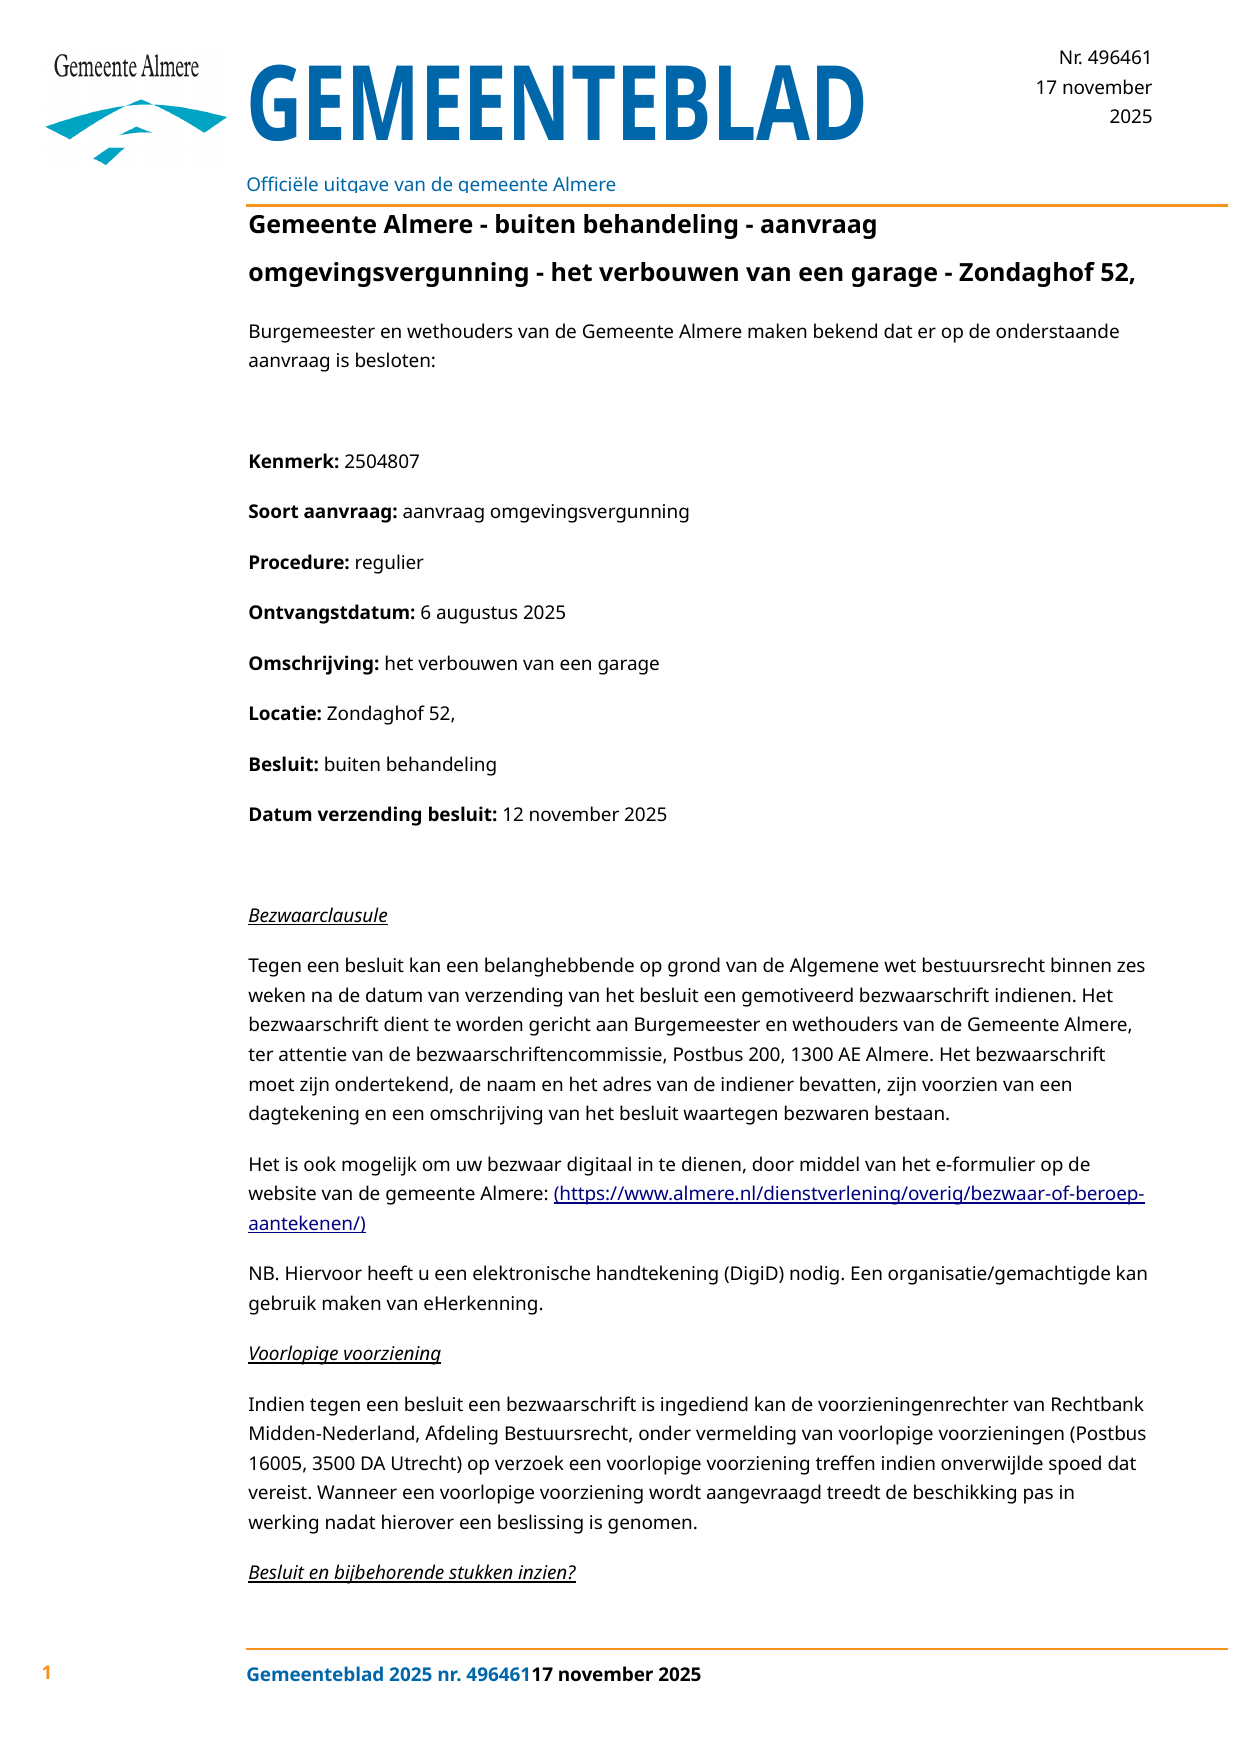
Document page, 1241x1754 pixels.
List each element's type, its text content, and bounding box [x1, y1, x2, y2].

text Het is ook mogelijk om uw bezwaar digitaal in te dienen, door middel van het e-formulier op de website van de gemeente Almere: (https://www.almere.nl/dienstverlening/overig/bezwaar-of-beroep-aantekenen/) [248, 1151, 1152, 1236]
text Ontvangstdatum: 6 augustus 2025 [248, 599, 1152, 625]
text Kenmerk: 2504807 [248, 448, 1152, 474]
picture [41, 47, 231, 172]
text Locatie: Zondaghof 52, [248, 700, 1152, 726]
text Omschrijving: het verbouwen van een garage [248, 650, 1152, 676]
text Besluit: buiten behandeling [248, 751, 1152, 777]
text Soort aanvraag: aanvraag omgevingsvergunning [248, 499, 1152, 524]
text Burgemeester en wethouders van de Gemeente Almere maken bekend dat er op de onderstaande aanvraag is besloten: [248, 318, 1152, 373]
text Datum verzending besluit: 12 november 2025 [248, 801, 1152, 827]
text Procedure: regulier [248, 549, 1152, 575]
text Gemeente Almere - buiten behandeling - aanvraag omgevingsvergunning - het verbouwen van een garage - Zondaghof 52, [248, 207, 1152, 288]
text NB. Hiervoor heeft u een elektronische handtekening (DigiD) nodig. Een organisatie/gemachtigde kan gebruik maken van eHerkenning. [248, 1260, 1152, 1316]
text Bezwaarclausule [248, 902, 1152, 928]
text Tegen een besluit kan een belanghebbende op grond van de Algemene wet bestuursrecht binnen zes weken na de datum van verzending van het besluit een gemotiveerd bezwaarschrift indienen. Het bezwaarschrift dient te worden gericht aan Burgemeester en wethouders van de Gemeente Almere, ter attentie van de bezwaarschriftencommissie, Postbus 200, 1300 AE Almere. Het bezwaarschrift moet zijn ondertekend, de naam en het adres van de indiener bevatten, zijn voorzien van een dagtekening en een omschrijving van het besluit waartegen bezwaren bestaan. [248, 952, 1152, 1126]
text Indien tegen een besluit een bezwaarschrift is ingediend kan de voorzieningenrechter van Rechtbank Midden-Nederland, Afdeling Bestuursrecht, onder vermelding van voorlopige voorzieningen (Postbus 16005, 3500 DA Utrecht) op verzoek een voorlopige voorziening treffen indien onverwijlde spoed dat vereist. Wanneer een voorlopige voorziening wordt aangevraagd treedt de beschikking pas in werking nadat hierover een beslissing is genomen. [248, 1391, 1152, 1535]
text Voorlopige voorziening [248, 1340, 1152, 1366]
text Besluit en bijbehorende stukken inzien? [248, 1559, 1152, 1585]
